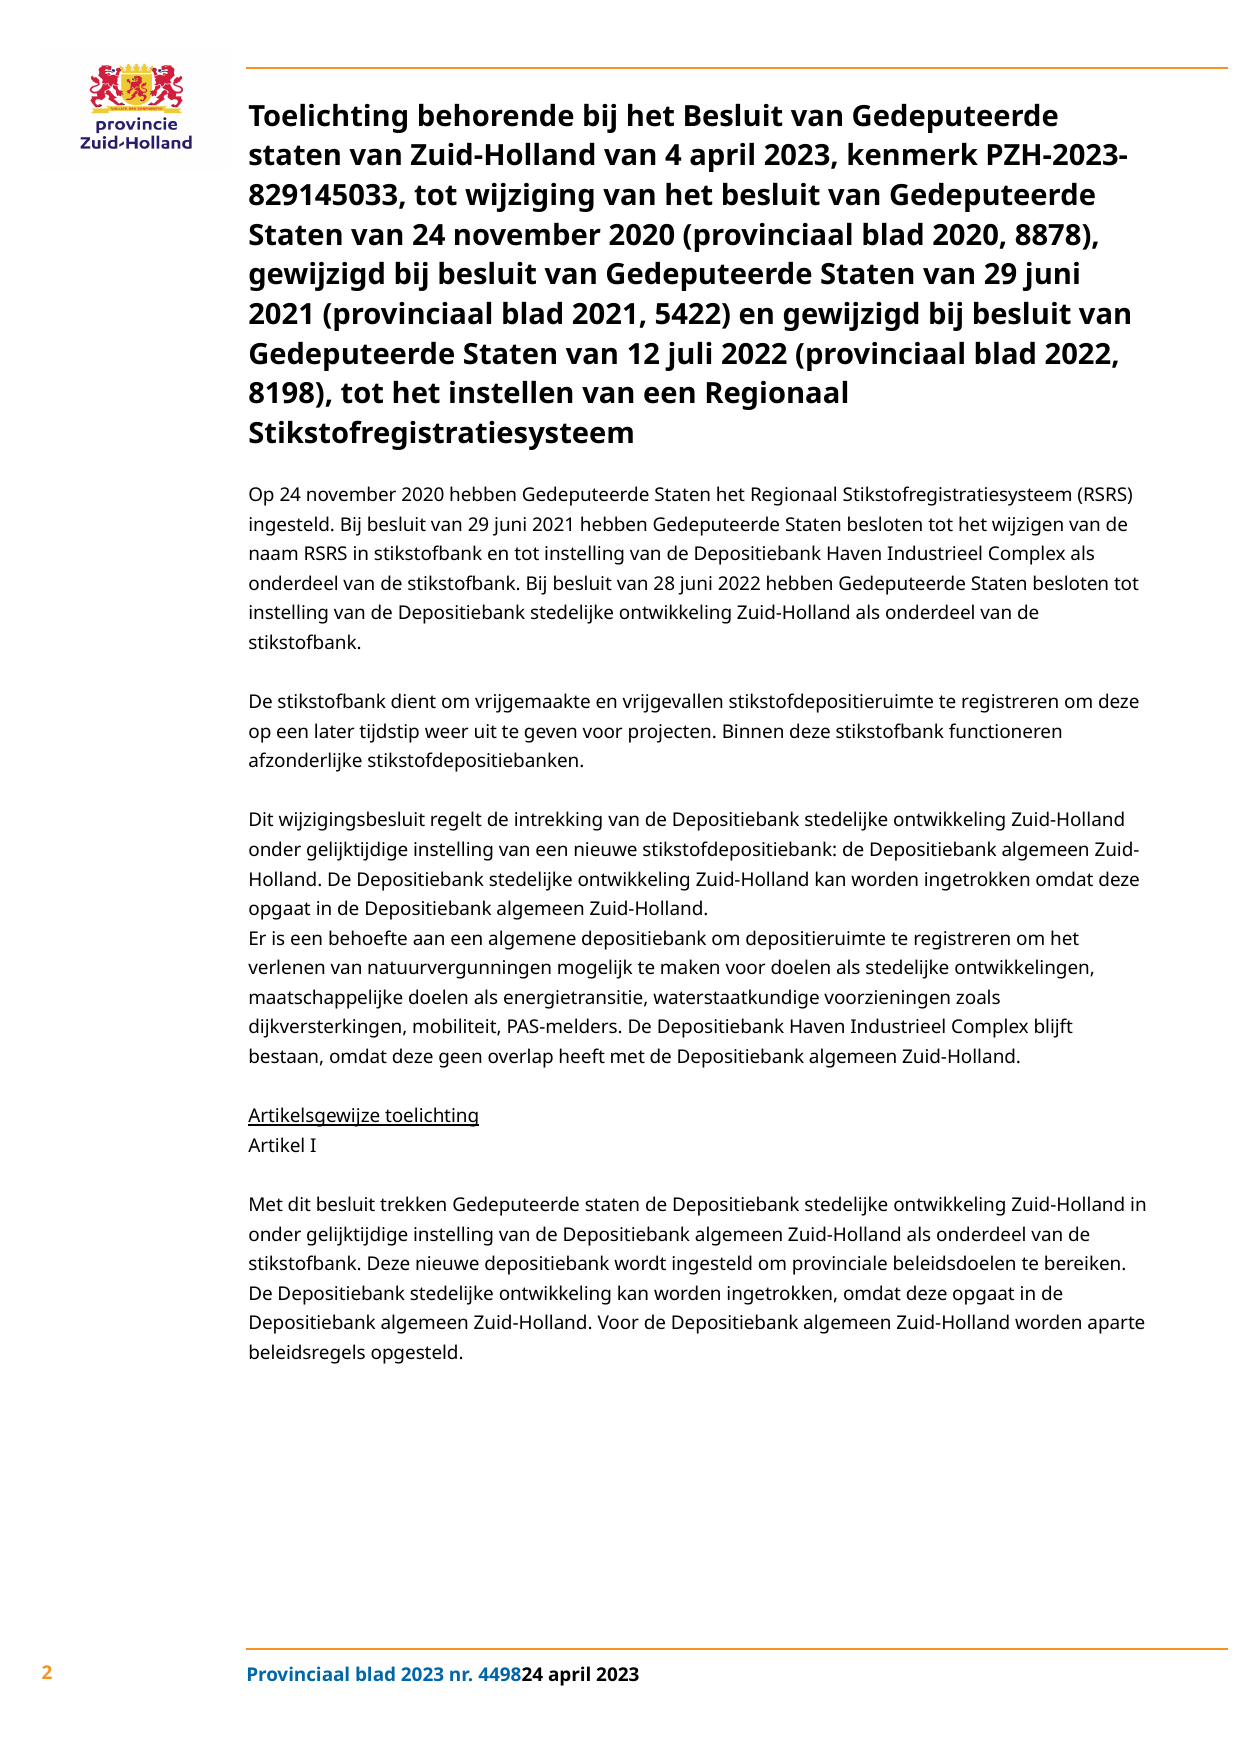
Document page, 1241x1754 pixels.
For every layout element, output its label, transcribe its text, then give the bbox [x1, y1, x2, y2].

text Toelichting behorende bij het Besluit van Gedeputeerde staten van Zuid-Holland van 4 april 2023, kenmerk PZH-2023-829145033, tot wijziging van het besluit van Gedeputeerde Staten van 24 november 2020 (provinciaal blad 2020, 8878), gewijzigd bij besluit van Gedeputeerde Staten van 29 juni 2021 (provinciaal blad 2021, 5422) en gewijzigd bij besluit van Gedeputeerde Staten van 12 juli 2022 (provinciaal blad 2022, 8198), tot het instellen van een Regionaal Stikstofregistratiesysteem [248, 95, 1152, 452]
text Artikelsgewijze toelichting [248, 1102, 1152, 1128]
text Dit wijzigingsbesluit regelt de intrekking van de Depositiebank stedelijke ontwikkeling Zuid-Holland onder gelijktijdige instelling van een nieuwe stikstofdepositiebank: de Depositiebank algemeen Zuid-Holland. De Depositiebank stedelijke ontwikkeling Zuid-Holland kan worden ingetrokken omdat deze opgaat in de Depositiebank algemeen Zuid-Holland. [248, 807, 1152, 921]
text Met dit besluit trekken Gedeputeerde staten de Depositiebank stedelijke ontwikkeling Zuid-Holland in onder gelijktijdige instelling van de Depositiebank algemeen Zuid-Holland als onderdeel van de stikstofbank. Deze nieuwe depositiebank wordt ingesteld om provinciale beleidsdoelen te bereiken. De Depositiebank stedelijke ontwikkeling kan worden ingetrokken, omdat deze opgaat in de Depositiebank algemeen Zuid-Holland. Voor de Depositiebank algemeen Zuid-Holland worden aparte beleidsregels opgesteld. [248, 1191, 1152, 1365]
text Er is een behoefte aan een algemene depositiebank om depositieruimte te registreren om het verlenen van natuurvergunningen mogelijk te maken voor doelen als stedelijke ontwikkelingen, maatschappelijke doelen als energietransitie, waterstaatkundige voorzieningen zoals dijkversterkingen, mobiliteit, PAS-melders. De Depositiebank Haven Industrieel Complex blijft bestaan, omdat deze geen overlap heeft met de Depositiebank algemeen Zuid-Holland. [248, 925, 1152, 1069]
text Artikel I [248, 1132, 1152, 1158]
text De stikstofbank dient om vrijgemaakte en vrijgevallen stikstofdepositieruimte te registreren om deze op een later tijdstip weer uit te geven voor projecten. Binnen deze stikstofbank functioneren afzonderlijke stikstofdepositiebanken. [248, 688, 1152, 773]
text Op 24 november 2020 hebben Gedeputeerde Staten het Regionaal Stikstofregistratiesysteem (RSRS) ingesteld. Bij besluit van 29 juni 2021 hebben Gedeputeerde Staten besloten tot het wijzigen van de naam RSRS in stikstofbank en tot instelling van de Depositiebank Haven Industrieel Complex als onderdeel van de stikstofbank. Bij besluit van 28 juni 2022 hebben Gedeputeerde Staten besloten tot instelling van de Depositiebank stedelijke ontwikkeling Zuid-Holland als onderdeel van de stikstofbank. [248, 481, 1152, 655]
picture [41, 47, 231, 172]
